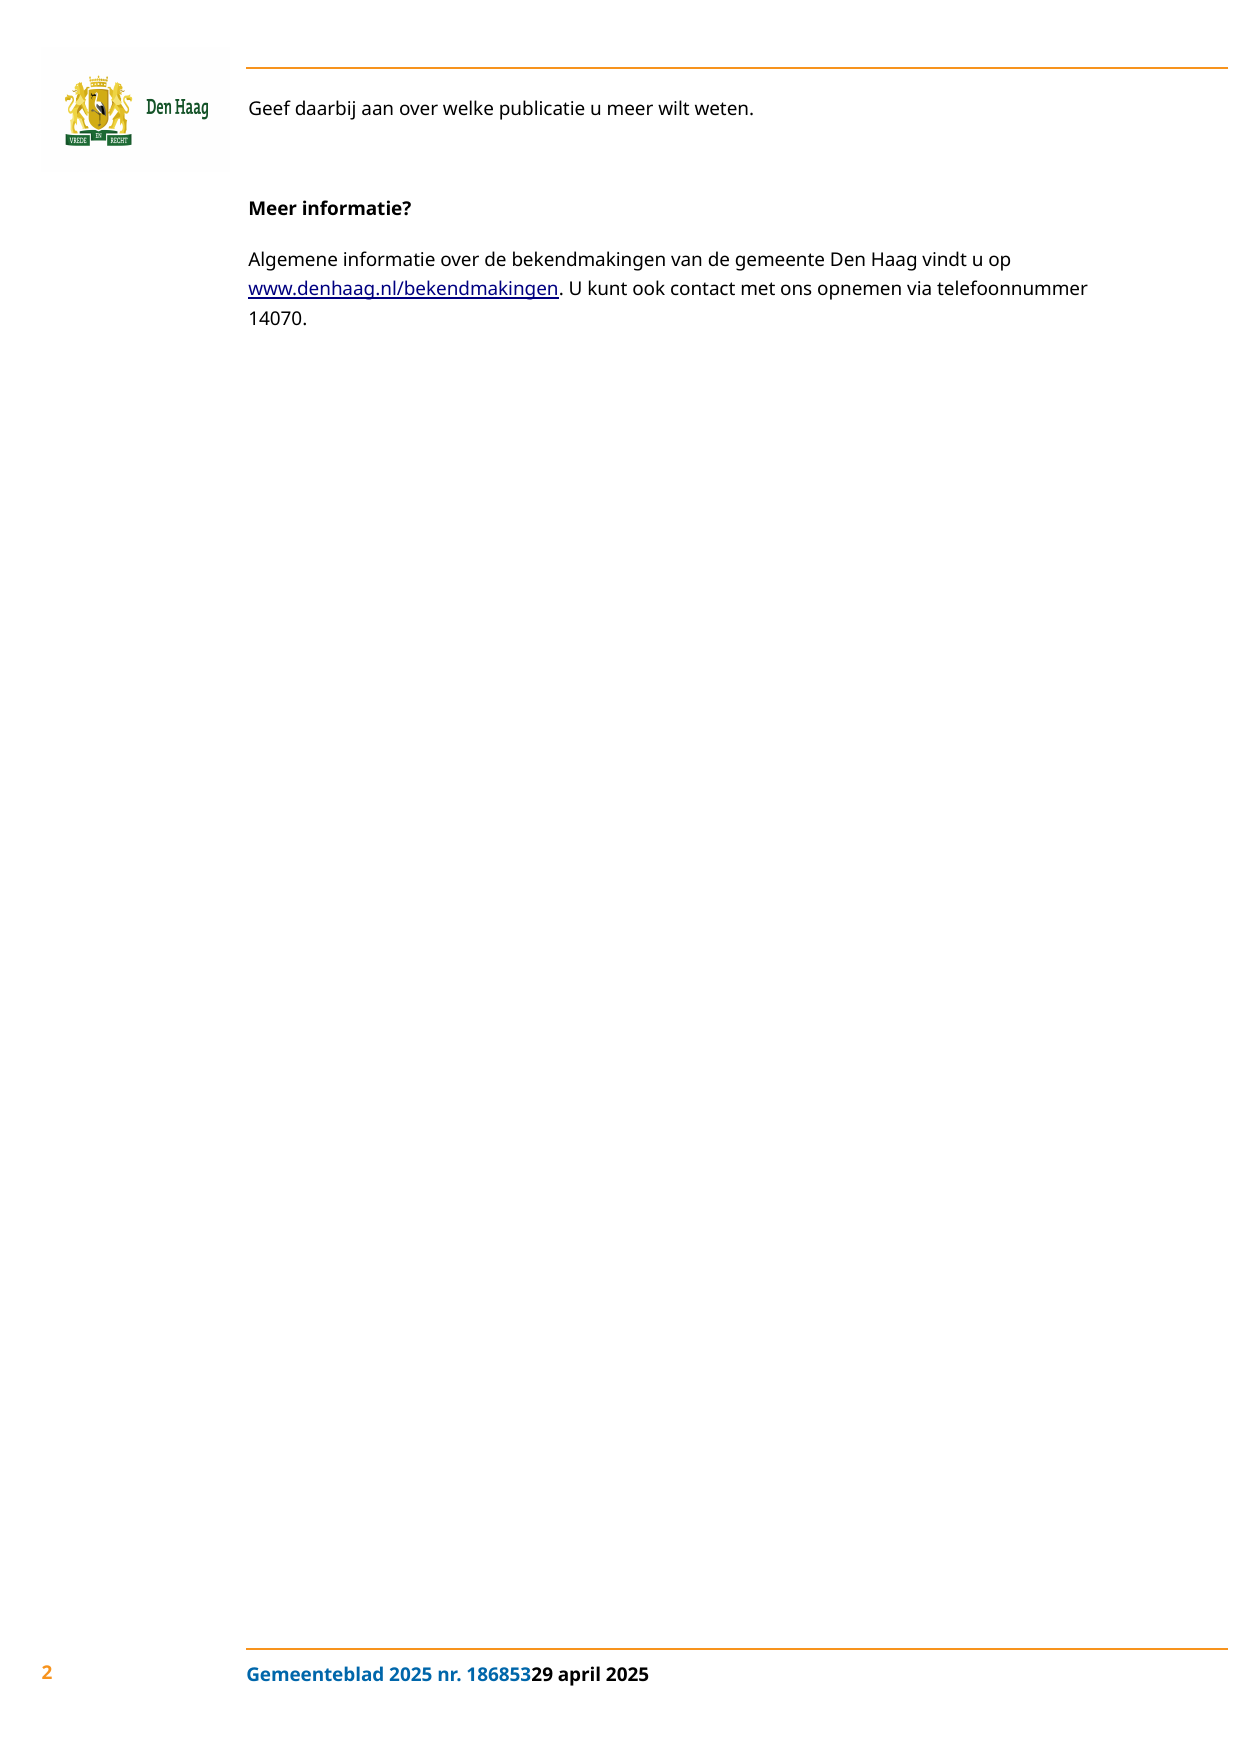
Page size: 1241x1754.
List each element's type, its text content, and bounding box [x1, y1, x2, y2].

text Geef daarbij aan over welke publicatie u meer wilt weten. [248, 95, 1152, 121]
picture [41, 47, 231, 172]
text Algemene informatie over de bekendmakingen van de gemeente Den Haag vindt u op www.denhaag.nl/bekendmakingen. U kunt ook contact met ons opnemen via telefoonnummer 14070. [248, 246, 1152, 331]
text Meer informatie? [248, 196, 1152, 221]
